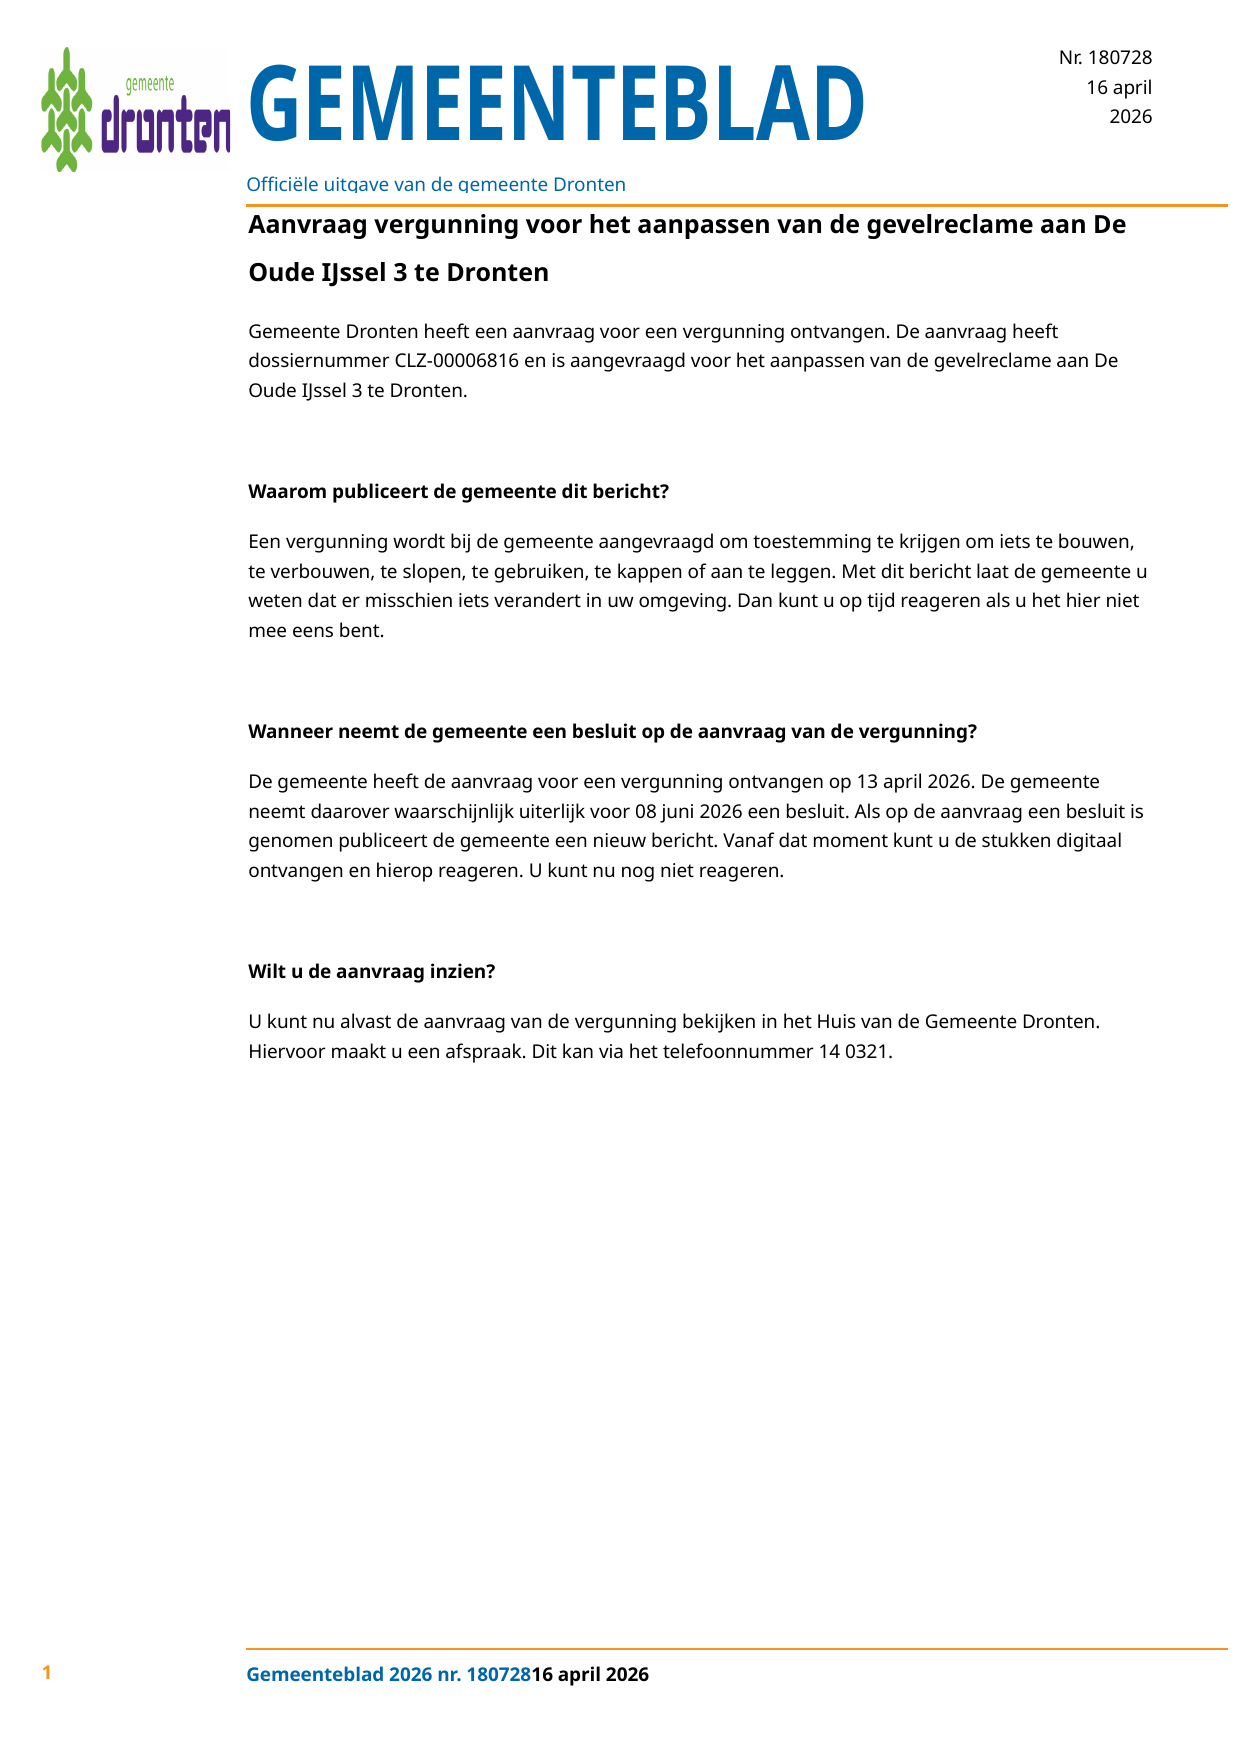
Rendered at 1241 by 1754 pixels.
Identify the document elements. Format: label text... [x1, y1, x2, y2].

text Wilt u de aanvraag inzien? [248, 958, 1152, 984]
text Wanneer neemt de gemeente een besluit op de aanvraag van de vergunning? [248, 718, 1152, 744]
text Waarom publiceert de gemeente dit bericht? [248, 478, 1152, 504]
text De gemeente heeft de aanvraag voor een vergunning ontvangen op 13 april 2026. De gemeente neemt daarover waarschijnlijk uiterlijk voor 08 juni 2026 een besluit. Als op de aanvraag een besluit is genomen publiceert de gemeente een nieuw bericht. Vanaf dat moment kunt u de stukken digitaal ontvangen en hierop reageren. U kunt nu nog niet reageren. [248, 768, 1152, 883]
text U kunt nu alvast de aanvraag van de vergunning bekijken in het Huis van de Gemeente Dronten. Hiervoor maakt u een afspraak. Dit kan via het telefoonnummer 14 0321. [248, 1008, 1152, 1064]
picture [41, 47, 231, 172]
text Een vergunning wordt bij de gemeente aangevraagd om toestemming te krijgen om iets te bouwen, te verbouwen, te slopen, te gebruiken, te kappen of aan te leggen. Met dit bericht laat de gemeente u weten dat er misschien iets verandert in uw omgeving. Dan kunt u op tijd reageren als u het hier niet mee eens bent. [248, 528, 1152, 643]
text Aanvraag vergunning voor het aanpassen van de gevelreclame aan De Oude IJssel 3 te Dronten [248, 207, 1152, 288]
text Gemeente Dronten heeft een aanvraag voor een vergunning ontvangen. De aanvraag heeft dossiernummer CLZ-00006816 en is aangevraagd voor het aanpassen van de gevelreclame aan De Oude IJssel 3 te Dronten. [248, 318, 1152, 403]
